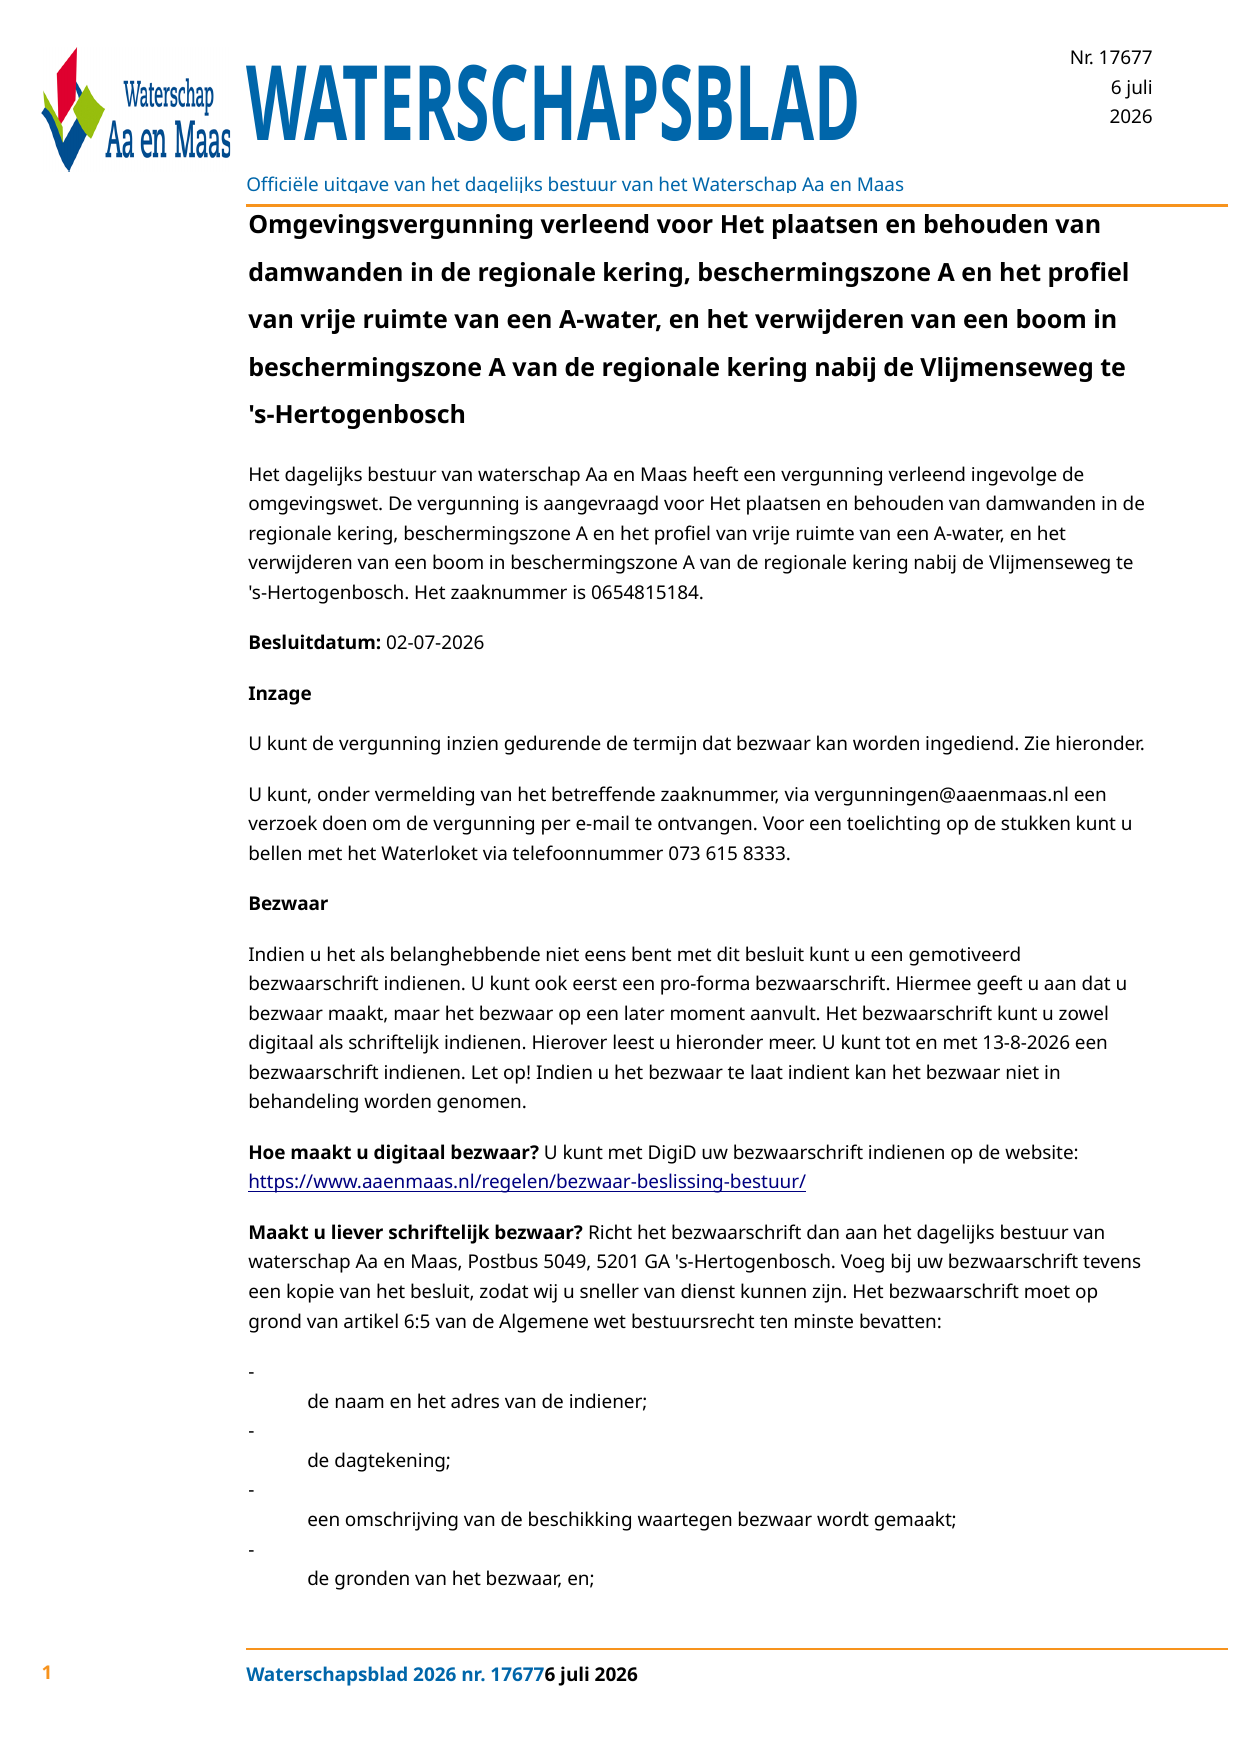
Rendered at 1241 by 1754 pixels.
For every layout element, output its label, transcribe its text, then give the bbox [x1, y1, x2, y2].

text U kunt, onder vermelding van het betreffende zaaknummer, via vergunningen@aaenmaas.nl een verzoek doen om de vergunning per e-mail te ontvangen. Voor een toelichting op de stukken kunt u bellen met het Waterloket via telefoonnummer 073 615 8333. [248, 781, 1152, 866]
list de gronden van het bezwaar, en; [248, 1565, 1152, 1591]
text Indien u het als belanghebbende niet eens bent met dit besluit kunt u een gemotiveerd bezwaarschrift indienen. U kunt ook eerst een pro-forma bezwaarschrift. Hiermee geeft u aan dat u bezwaar maakt, maar het bezwaar op een later moment aanvult. Het bezwaarschrift kunt u zowel digitaal als schriftelijk indienen. Hierover leest u hieronder meer. U kunt tot en met 13-8-2026 een bezwaarschrift indienen. Let op! Indien u het bezwaar te laat indient kan het bezwaar niet in behandeling worden genomen. [248, 941, 1152, 1114]
text Besluitdatum: 02-07-2026 [248, 629, 1152, 655]
text Bezwaar [248, 890, 1152, 916]
text Maakt u liever schriftelijk bezwaar? Richt het bezwaarschrift dan aan het dagelijks bestuur van waterschap Aa en Maas, Postbus 5049, 5201 GA 's-Hertogenbosch. Voeg bij uw bezwaarschrift tevens een kopie van het besluit, zodat wij u sneller van dienst kunnen zijn. Het bezwaarschrift moet op grond van artikel 6:5 van de Algemene wet bestuursrecht ten minste bevatten: [248, 1219, 1152, 1333]
text Omgevingsvergunning verleend voor Het plaatsen en behouden van damwanden in de regionale kering, beschermingszone A en het profiel van vrije ruimte van een A-water, en het verwijderen van een boom in beschermingszone A van de regionale kering nabij de Vlijmenseweg te 's-Hertogenbosch [248, 207, 1152, 431]
text Inzage [248, 680, 1152, 706]
list de dagtekening; [248, 1447, 1152, 1473]
text U kunt de vergunning inzien gedurende de termijn dat bezwaar kan worden ingediend. Zie hieronder. [248, 730, 1152, 756]
text Hoe maakt u digitaal bezwaar? U kunt met DigiD uw bezwaarschrift indienen op de website: https://www.aaenmaas.nl/regelen/bezwaar-beslissing-bestuur/ [248, 1139, 1152, 1194]
text Het dagelijks bestuur van waterschap Aa en Maas heeft een vergunning verleend ingevolge de omgevingswet. De vergunning is aangevraagd voor Het plaatsen en behouden van damwanden in de regionale kering, beschermingszone A en het profiel van vrije ruimte van een A-water, en het verwijderen van een boom in beschermingszone A van de regionale kering nabij de Vlijmenseweg te 's-Hertogenbosch. Het zaaknummer is 0654815184. [248, 461, 1152, 605]
list de naam en het adres van de indiener; [248, 1388, 1152, 1413]
picture [41, 47, 231, 172]
list een omschrijving van de beschikking waartegen bezwaar wordt gemaakt; [248, 1506, 1152, 1532]
